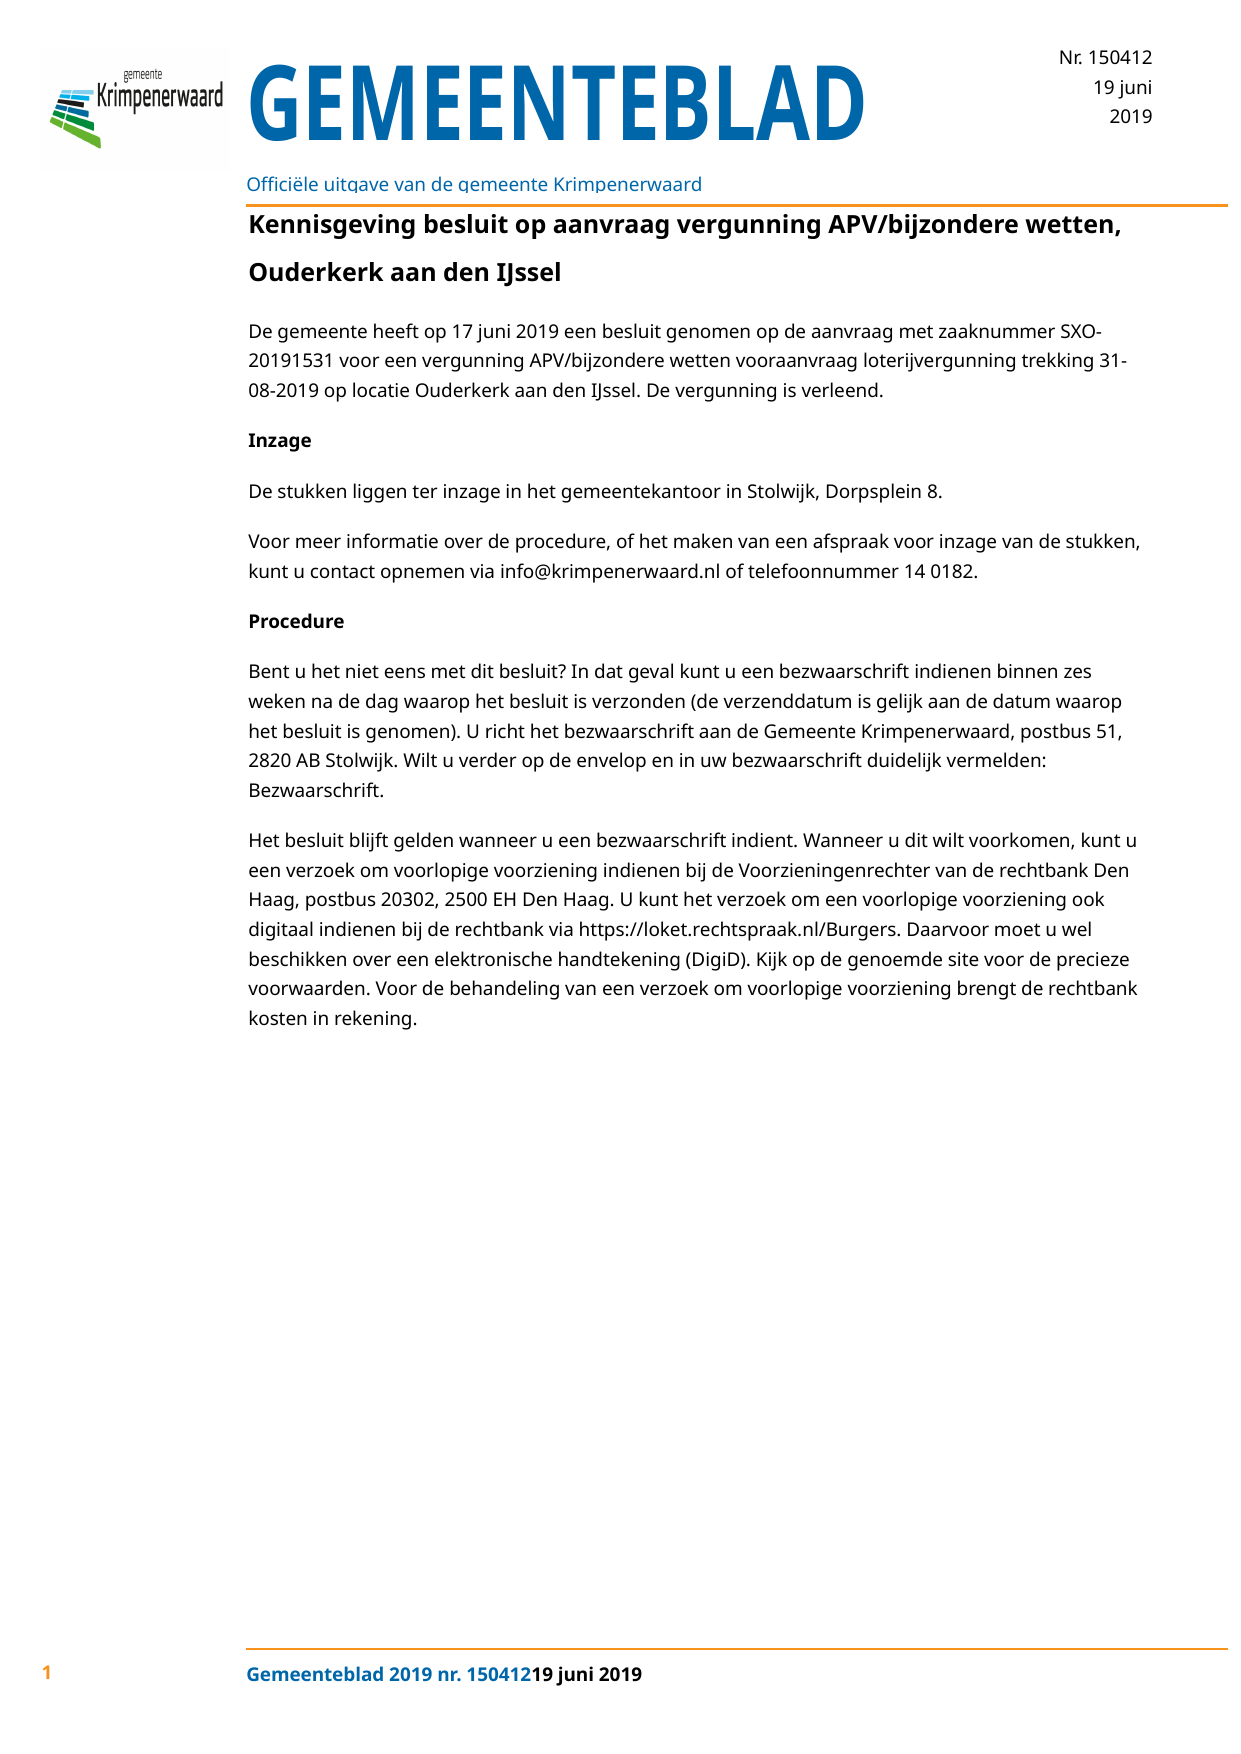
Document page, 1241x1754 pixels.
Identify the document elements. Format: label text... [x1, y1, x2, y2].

text Voor meer informatie over de procedure, of het maken van een afspraak voor inzage van de stukken, kunt u contact opnemen via info@krimpenerwaard.nl of telefoonnummer 14 0182. [248, 528, 1152, 584]
text De stukken liggen ter inzage in het gemeentekantoor in Stolwijk, Dorpsplein 8. [248, 478, 1152, 504]
text Procedure [248, 608, 1152, 634]
text De gemeente heeft op 17 juni 2019 een besluit genomen op de aanvraag met zaaknummer SXO-20191531 voor een vergunning APV/bijzondere wetten vooraanvraag loterijvergunning trekking 31-08-2019 op locatie Ouderkerk aan den IJssel. De vergunning is verleend. [248, 318, 1152, 403]
text Inzage [248, 427, 1152, 453]
text Bent u het niet eens met dit besluit? In dat geval kunt u een bezwaarschrift indienen binnen zes weken na de dag waarop het besluit is verzonden (de verzenddatum is gelijk aan de datum waarop het besluit is genomen). U richt het bezwaarschrift aan de Gemeente Krimpenerwaard, postbus 51, 2820 AB Stolwijk. Wilt u verder op de envelop en in uw bezwaarschrift duidelijk vermelden: Bezwaarschrift. [248, 659, 1152, 803]
text Het besluit blijft gelden wanneer u een bezwaarschrift indient. Wanneer u dit wilt voorkomen, kunt u een verzoek om voorlopige voorziening indienen bij de Voorzieningenrechter van de rechtbank Den Haag, postbus 20302, 2500 EH Den Haag. U kunt het verzoek om een voorlopige voorziening ook digitaal indienen bij de rechtbank via https://loket.rechtspraak.nl/Burgers. Daarvoor moet u wel beschikken over een elektronische handtekening (DigiD). Kijk op de genoemde site voor de precieze voorwaarden. Voor de behandeling van een verzoek om voorlopige voorziening brengt de rechtbank kosten in rekening. [248, 827, 1152, 1031]
picture [41, 47, 231, 172]
text Kennisgeving besluit op aanvraag vergunning APV/bijzondere wetten, Ouderkerk aan den IJssel [248, 207, 1152, 288]
